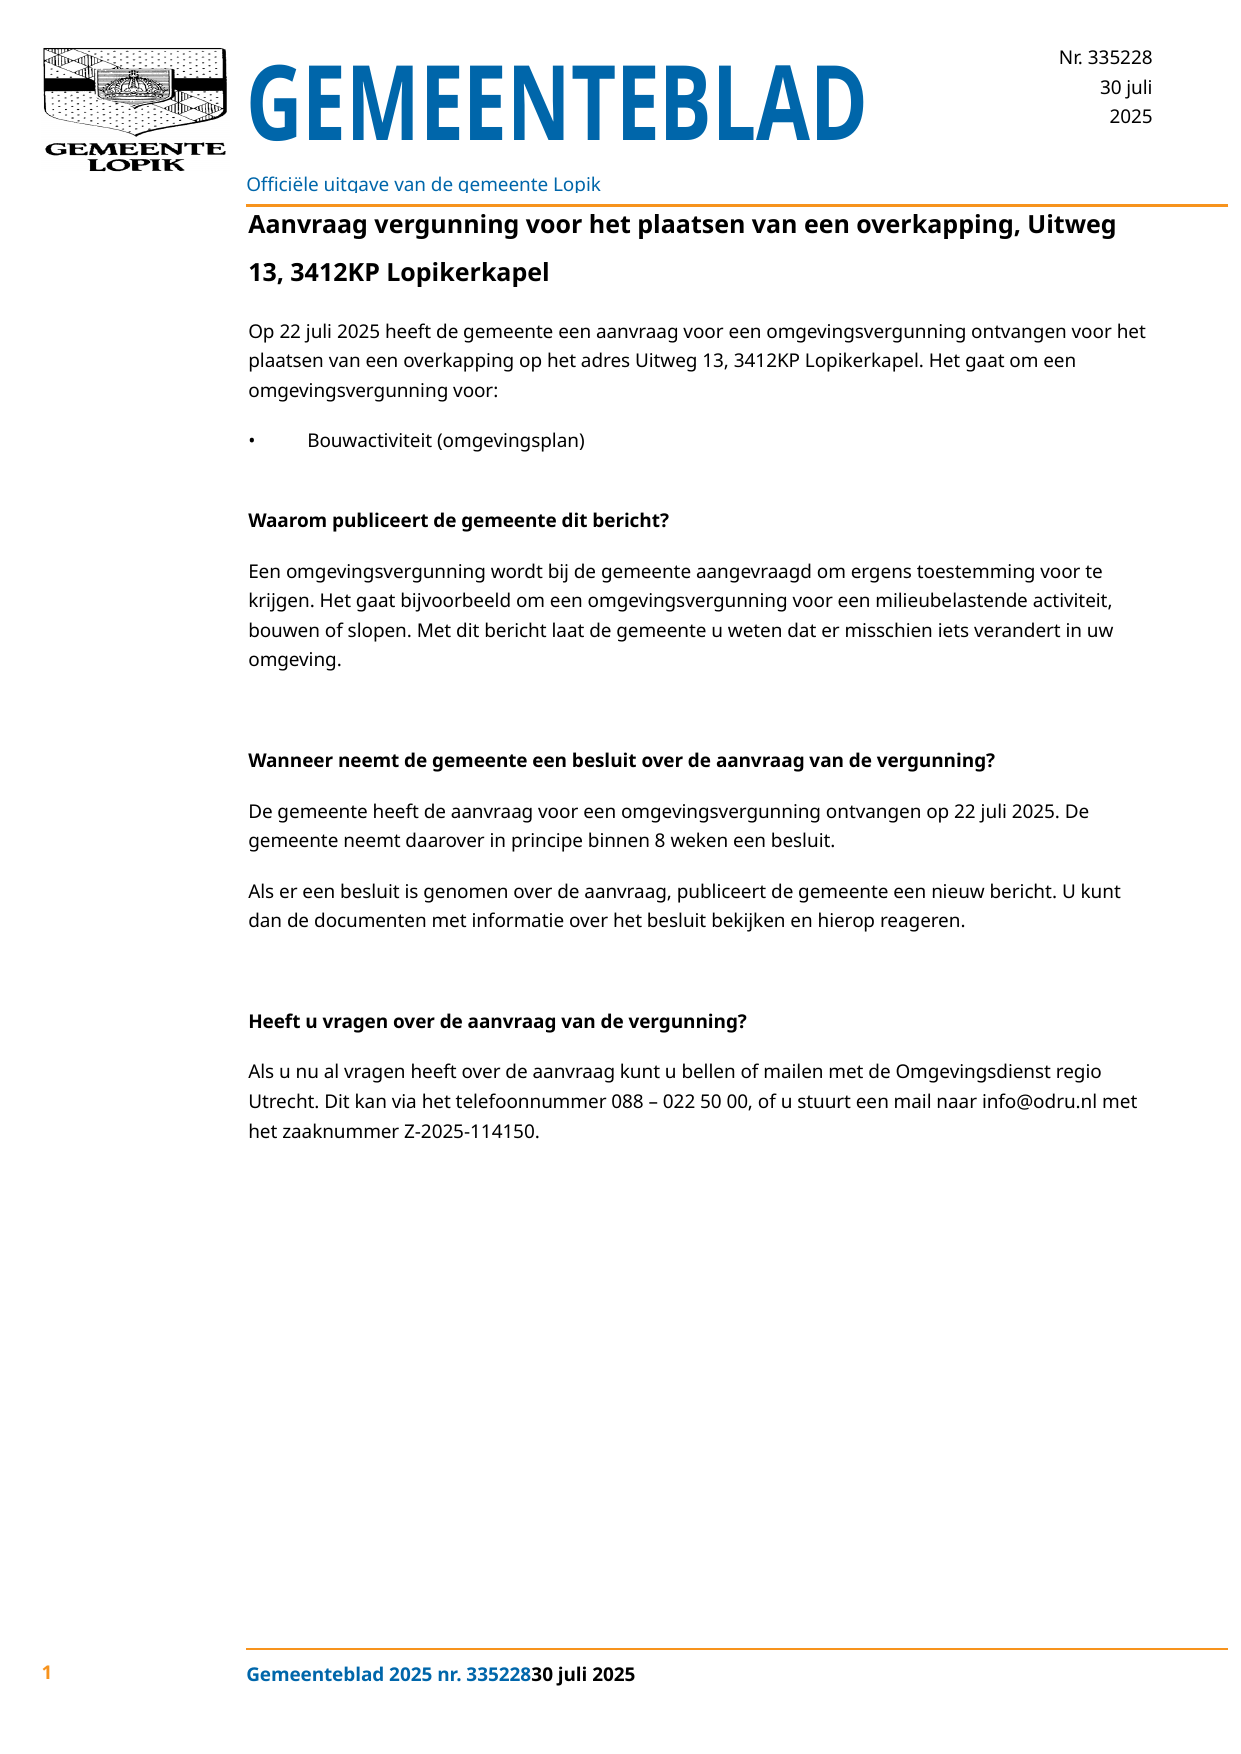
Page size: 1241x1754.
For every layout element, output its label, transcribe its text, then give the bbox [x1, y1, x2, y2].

text De gemeente heeft de aanvraag voor een omgevingsvergunning ontvangen op 22 juli 2025. De gemeente neemt daarover in principe binnen 8 weken een besluit. [248, 798, 1152, 853]
text Heeft u vragen over de aanvraag van de vergunning? [248, 1008, 1152, 1034]
list Bouwactiviteit (omgevingsplan) [248, 427, 1152, 453]
text Een omgevingsvergunning wordt bij de gemeente aangevraagd om ergens toestemming voor te krijgen. Het gaat bijvoorbeeld om een omgevingsvergunning voor een milieubelastende activiteit, bouwen of slopen. Met dit bericht laat de gemeente u weten dat er misschien iets verandert in uw omgeving. [248, 558, 1152, 672]
text Op 22 juli 2025 heeft de gemeente een aanvraag voor een omgevingsvergunning ontvangen voor het plaatsen van een overkapping op het adres Uitweg 13, 3412KP Lopikerkapel. Het gaat om een omgevingsvergunning voor: [248, 318, 1152, 403]
picture [41, 47, 231, 172]
text Als u nu al vragen heeft over de aanvraag kunt u bellen of mailen met de Omgevingsdienst regio Utrecht. Dit kan via het telefoonnummer 088 – 022 50 00, of u stuurt een mail naar info@odru.nl met het zaaknummer Z-2025-114150. [248, 1059, 1152, 1144]
text Aanvraag vergunning voor het plaatsen van een overkapping, Uitweg 13, 3412KP Lopikerkapel [248, 207, 1152, 288]
text Als er een besluit is genomen over de aanvraag, publiceert de gemeente een nieuw bericht. U kunt dan de documenten met informatie over het besluit bekijken en hierop reageren. [248, 878, 1152, 933]
text Wanneer neemt de gemeente een besluit over de aanvraag van de vergunning? [248, 747, 1152, 773]
text Waarom publiceert de gemeente dit bericht? [248, 507, 1152, 533]
